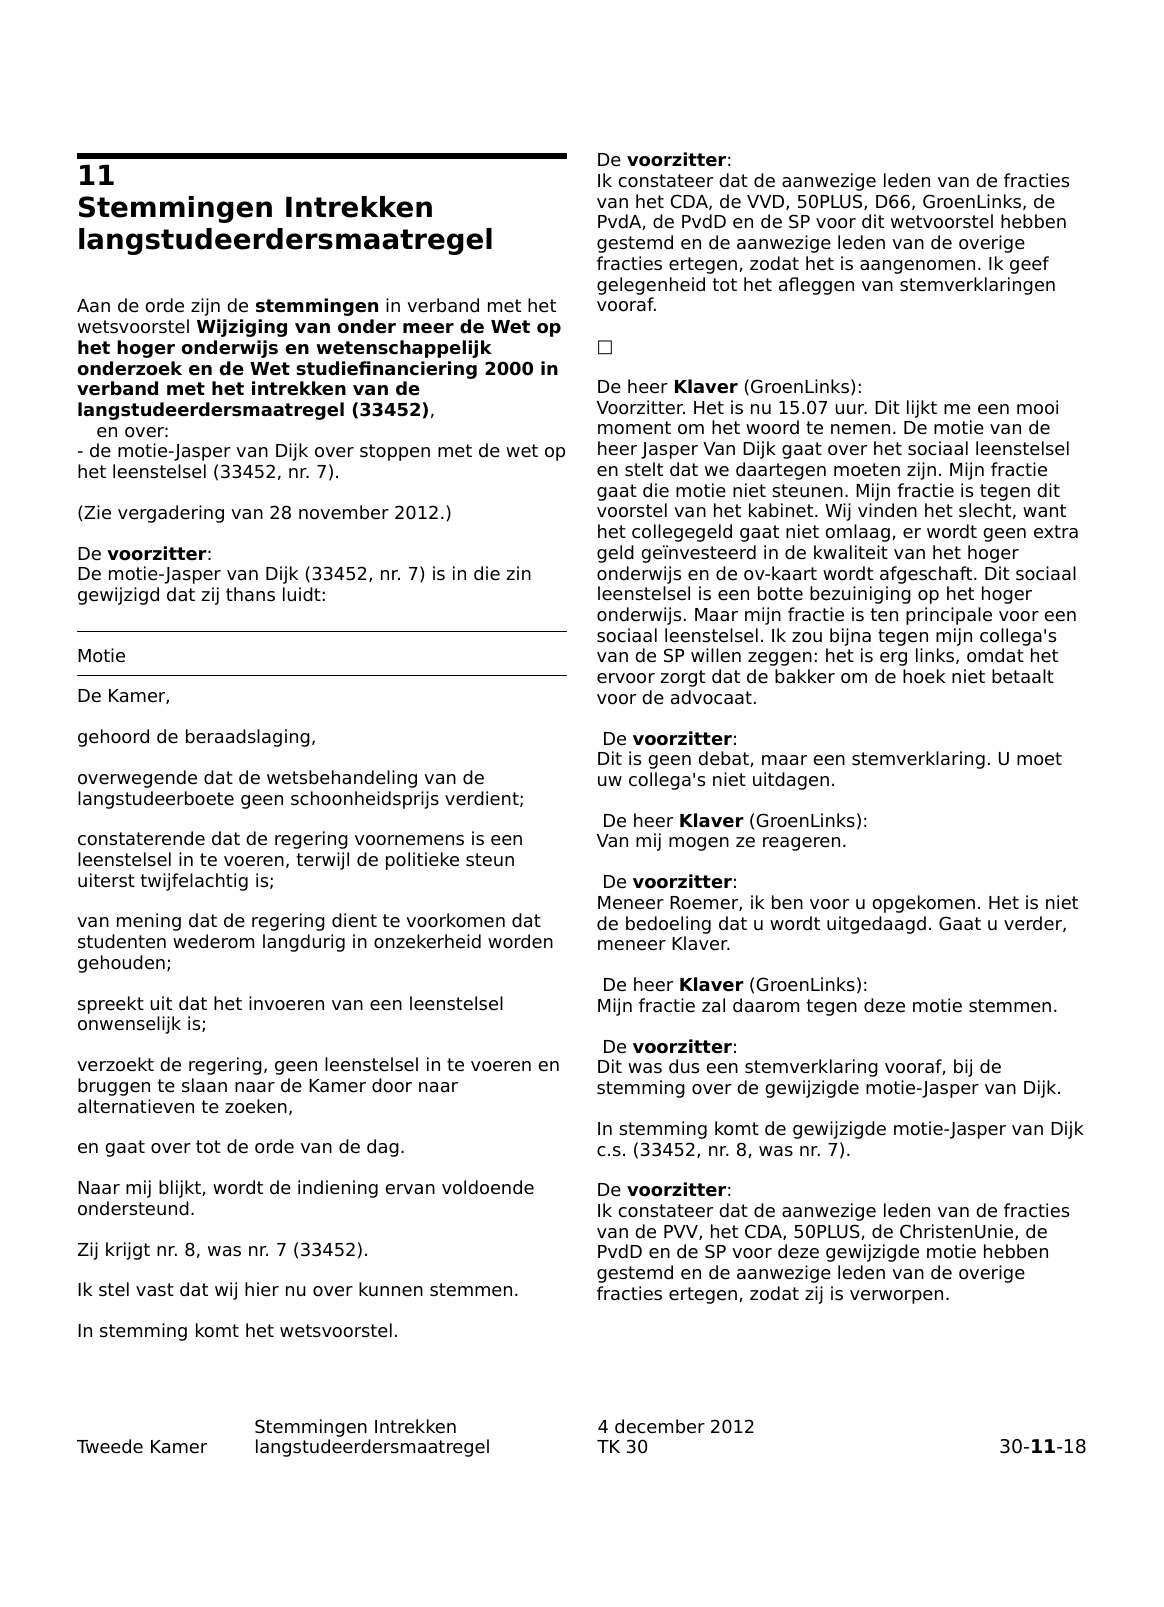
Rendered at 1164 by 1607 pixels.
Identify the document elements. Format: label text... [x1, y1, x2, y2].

title 11 Stemmingen Intrekken langstudeerdersmaatregel [77, 159, 567, 256]
text Mijn fractie zal daarom tegen deze motie stemmen. [596, 996, 1087, 1016]
text gehoord de beraadslaging, [77, 727, 567, 748]
text Ik stel vast dat wij hier nu over kunnen stemmen. [77, 1280, 567, 1301]
text De voorzitter: [596, 150, 1087, 171]
text van mening dat de regering dient te voorkomen dat studenten wederom langdurig in onzekerheid worden gehouden; [77, 911, 567, 973]
text De voorzitter: [596, 728, 1087, 749]
text Meneer Roemer, ik ben voor u opgekomen. Het is niet de bedoeling dat u wordt uitgedaagd. Gaat u verder, meneer Klaver. [596, 893, 1087, 955]
text Voorzitter. Het is nu 15.07 uur. Dit lijkt me een mooi moment om het woord te nemen. De motie van de heer Jasper Van Dijk gaat over het sociaal leenstelsel en stelt dat we daartegen moeten zijn. Mijn fractie gaat die motie niet steunen. Mijn fractie is tegen dit voorstel van het kabinet. Wij vinden het slecht, want het collegegeld gaat niet omlaag, er wordt geen extra geld geïnvesteerd in de kwaliteit van het hoger onderwijs en de ov-kaart wordt afgeschaft. Dit sociaal leenstelsel is een botte bezuiniging op het hoger onderwijs. Maar mijn fractie is ten principale voor een sociaal leenstelsel. Ik zou bijna tegen mijn collega's van de SP willen zeggen: het is erg links, omdat het ervoor zorgt dat de bakker om de hoek niet betaalt voor de advocaat. [596, 397, 1087, 708]
text De voorzitter: [77, 543, 567, 564]
text Zij krijgt nr. 8, was nr. 7 (33452). [77, 1239, 567, 1260]
text In stemming komt de gewijzigde motie-Jasper van Dijk c.s. (33452, nr. 8, was nr. 7). [596, 1119, 1087, 1160]
text Naar mij blijkt, wordt de indiening ervan voldoende ondersteund. [77, 1178, 567, 1219]
text De voorzitter: [596, 1036, 1087, 1057]
text Dit was dus een stemverklaring vooraf, bij de stemming over de gewijzigde motie-Jasper van Dijk. [596, 1057, 1087, 1099]
text overwegende dat de wetsbehandeling van de langstudeerboete geen schoonheidsprijs verdient; [77, 768, 567, 809]
text Aan de orde zijn de stemmingen in verband met het wetsvoorstel Wijziging van onder meer de Wet op het hoger onderwijs en wetenschappelijk onderzoek en de Wet studiefinanciering 2000 in verband met het intrekken van de langstudeerdersmaatregel (33452), [77, 296, 567, 421]
text Ik constateer dat de aanwezige leden van de fracties van het CDA, de VVD, 50PLUS, D66, GroenLinks, de PvdA, de PvdD en de SP voor dit wetvoorstel hebben gestemd en de aanwezige leden van de overige fracties ertegen, zodat het is aangenomen. Ik geef gelegenheid tot het afleggen van stemverklaringen vooraf. [596, 171, 1087, 316]
text verzoekt de regering, geen leenstelsel in te voeren en bruggen te slaan naar de Kamer door naar alternatieven te zoeken, [77, 1055, 567, 1117]
text De motie-Jasper van Dijk (33452, nr. 7) is in die zin gewijzigd dat zij thans luidt: [77, 564, 567, 606]
text □ [596, 336, 1087, 357]
text De voorzitter: [596, 872, 1087, 893]
text Van mij mogen ze reageren. [596, 831, 1087, 852]
text De Kamer, [77, 686, 567, 707]
text De heer Klaver (GroenLinks): [596, 975, 1087, 996]
text constaterende dat de regering voornemens is een leenstelsel in te voeren, terwijl de politieke steun uiterst twijfelachtig is; [77, 829, 567, 891]
text (Zie vergadering van 28 november 2012.) [77, 503, 567, 523]
text - de motie-Jasper van Dijk over stoppen met de wet op het leenstelsel (33452, nr. 7). [77, 441, 567, 483]
text en over: [77, 421, 567, 441]
text In stemming komt het wetsvoorstel. [77, 1321, 567, 1342]
text De voorzitter: [596, 1180, 1087, 1201]
text spreekt uit dat het invoeren van een leenstelsel onwenselijk is; [77, 993, 567, 1035]
text Dit is geen debat, maar een stemverklaring. U moet uw collega's niet uitdagen. [596, 749, 1087, 791]
text De heer Klaver (GroenLinks): [596, 377, 1087, 397]
text en gaat over tot de orde van de dag. [77, 1137, 567, 1158]
text Ik constateer dat de aanwezige leden van de fracties van de PVV, het CDA, 50PLUS, de ChristenUnie, de PvdD en de SP voor deze gewijzigde motie hebben gestemd en de aanwezige leden van de overige fracties ertegen, zodat zij is verworpen. [596, 1201, 1087, 1304]
text Motie [77, 646, 567, 666]
text De heer Klaver (GroenLinks): [596, 811, 1087, 831]
